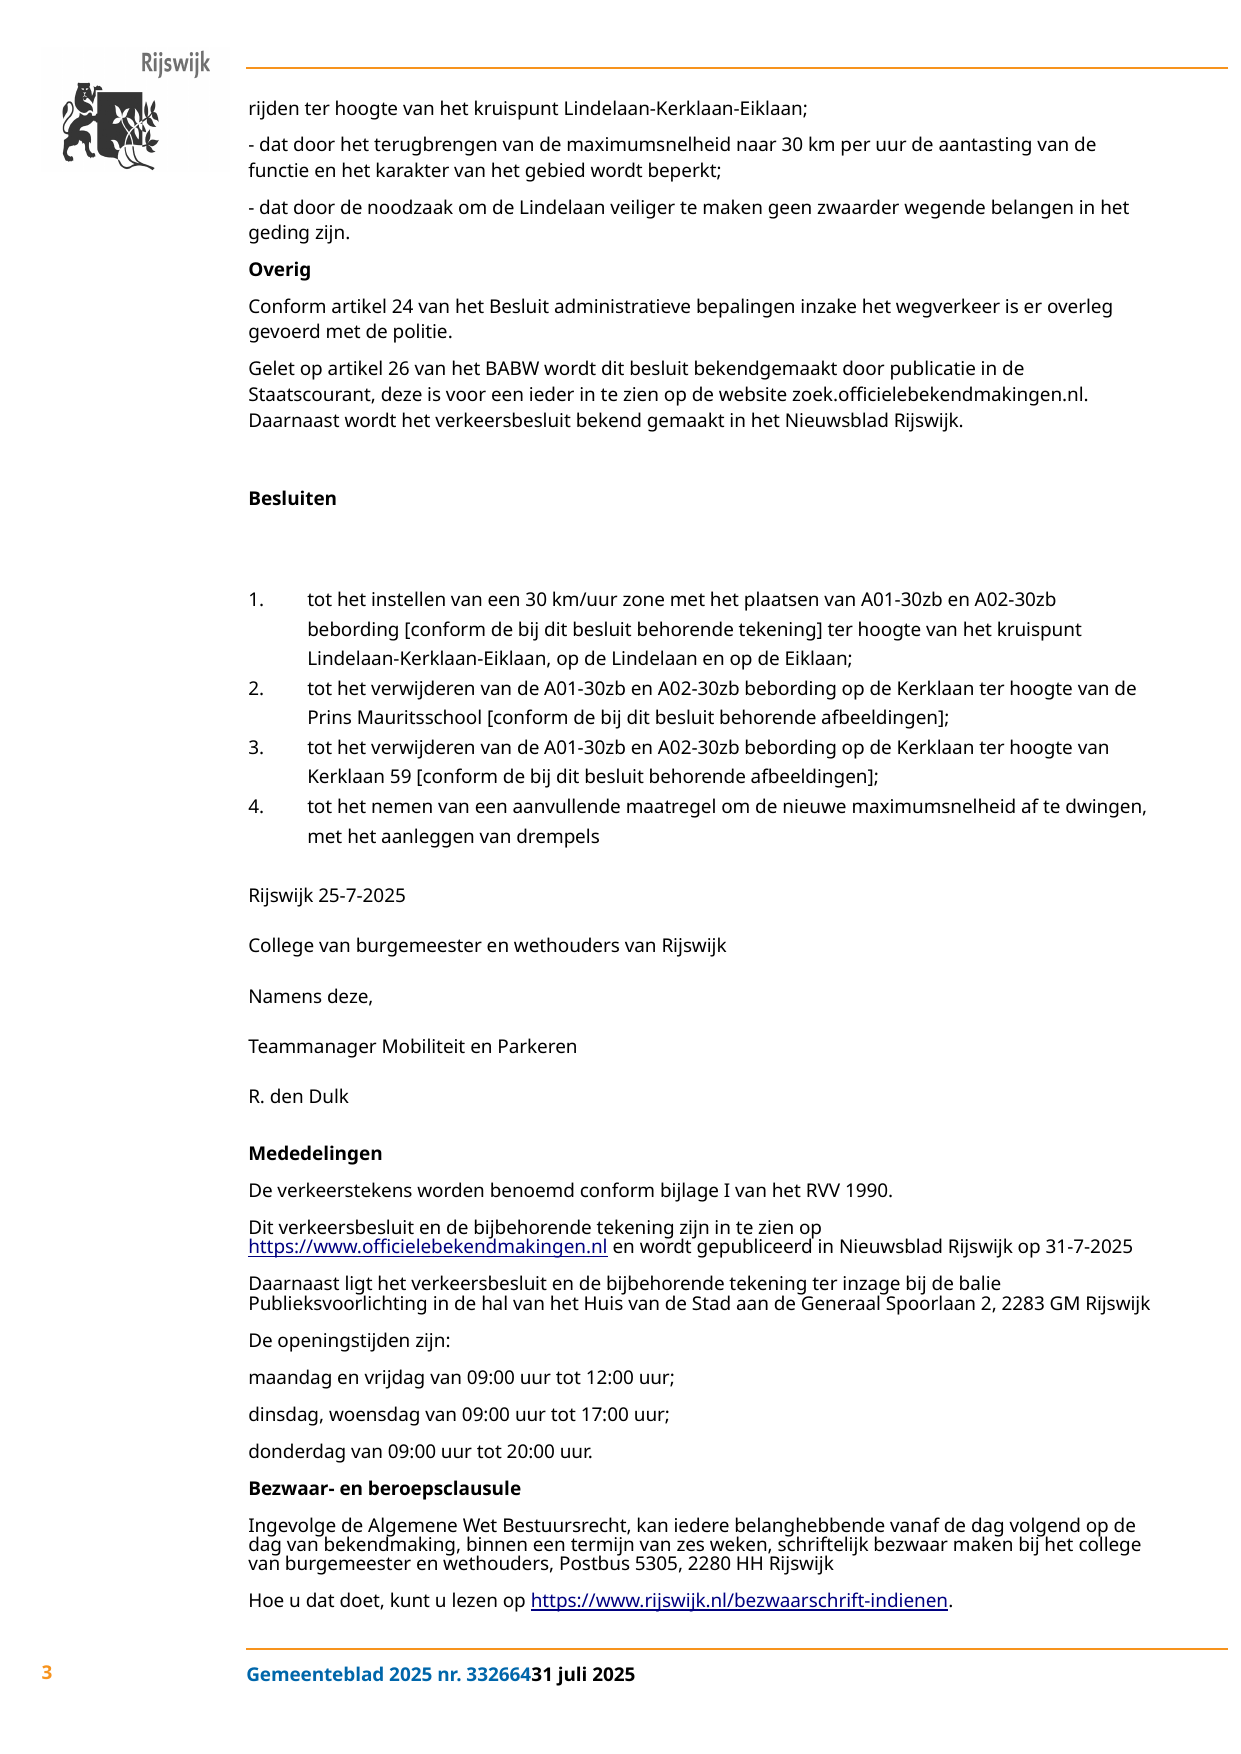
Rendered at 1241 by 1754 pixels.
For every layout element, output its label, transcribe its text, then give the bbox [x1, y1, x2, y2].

text R. den Dulk [248, 1084, 1152, 1109]
text Teammanager Mobiliteit en Parkeren [248, 1033, 1152, 1059]
list tot het instellen van een 30 km/uur zone met het plaatsen van A01-30zb en A02-30zb bebording [conform de bij dit besluit behorende tekening] ter hoogte van het kruispunt Lindelaan-Kerklaan-Eiklaan, op de Lindelaan en op de Eiklaan; [248, 586, 1152, 671]
text donderdag van 09:00 uur tot 20:00 uur. [248, 1443, 1152, 1462]
text Namens deze, [248, 983, 1152, 1009]
text Rijswijk 25-7-2025 [248, 882, 1152, 908]
text maandag en vrijdag van 09:00 uur tot 12:00 uur; [248, 1369, 1152, 1388]
text Bezwaar- en beroepsclausule [248, 1479, 1152, 1499]
text - dat door de noodzaak om de Lindelaan veiliger te maken geen zwaarder wegende belangen in het geding zijn. [248, 194, 1152, 245]
list tot het verwijderen van de A01-30zb en A02-30zb bebording op de Kerklaan ter hoogte van de Prins Mauritsschool [conform de bij dit besluit behorende afbeeldingen]; [248, 675, 1152, 730]
text College van burgemeester en wethouders van Rijswijk [248, 932, 1152, 958]
text Ingevolge de Algemene Wet Bestuursrecht, kan iedere belanghebbende vanaf de dag volgend op de dag van bekendmaking, binnen een termijn van zes weken, schriftelijk bezwaar maken bij het college van burgemeester en wethouders, Postbus 5305, 2280 HH Rijswijk [248, 1517, 1152, 1574]
text De openingstijden zijn: [248, 1332, 1152, 1351]
picture [41, 47, 231, 172]
list tot het verwijderen van de A01-30zb en A02-30zb bebording op de Kerklaan ter hoogte van Kerklaan 59 [conform de bij dit besluit behorende afbeeldingen]; [248, 734, 1152, 789]
text dinsdag, woensdag van 09:00 uur tot 17:00 uur; [248, 1406, 1152, 1425]
text Gelet op artikel 26 van het BABW wordt dit besluit bekendgemaakt door publicatie in de Staatscourant, deze is voor een ieder in te zien op de website zoek.officielebekendmakingen.nl. Daarnaast wordt het verkeersbesluit bekend gemaakt in het Nieuwsblad Rijswijk. [248, 355, 1152, 432]
text Besluiten [248, 485, 1152, 511]
text Mededelingen [248, 1145, 1152, 1164]
list tot het nemen van een aanvullende maatregel om de nieuwe maximumsnelheid af te dwingen, met het aanleggen van drempels [248, 793, 1152, 849]
text Hoe u dat doet, kunt u lezen op https://www.rijswijk.nl/bezwaarschrift-indienen. [248, 1592, 1152, 1611]
text Dit verkeersbesluit en de bijbehorende tekening zijn in te zien op https://www.officielebekendmakingen.nl en wordt gepubliceerd in Nieuwsblad Rijswijk op 31-7-2025 [248, 1219, 1152, 1258]
text Daarnaast ligt het verkeersbesluit en de bijbehorende tekening ter inzage bij de balie Publieksvoorlichting in de hal van het Huis van de Stad aan de Generaal Spoorlaan 2, 2283 GM Rijswijk [248, 1275, 1152, 1314]
text rijden ter hoogte van het kruispunt Lindelaan-Kerklaan-Eiklaan; [248, 95, 1152, 121]
text De verkeerstekens worden benoemd conform bijlage I van het RVV 1990. [248, 1182, 1152, 1201]
text Overig [248, 256, 1152, 282]
text Conform artikel 24 van het Besluit administratieve bepalingen inzake het wegverkeer is er overleg gevoerd met de politie. [248, 293, 1152, 344]
text - dat door het terugbrengen van de maximumsnelheid naar 30 km per uur de aantasting van de functie en het karakter van het gebied wordt beperkt; [248, 131, 1152, 183]
